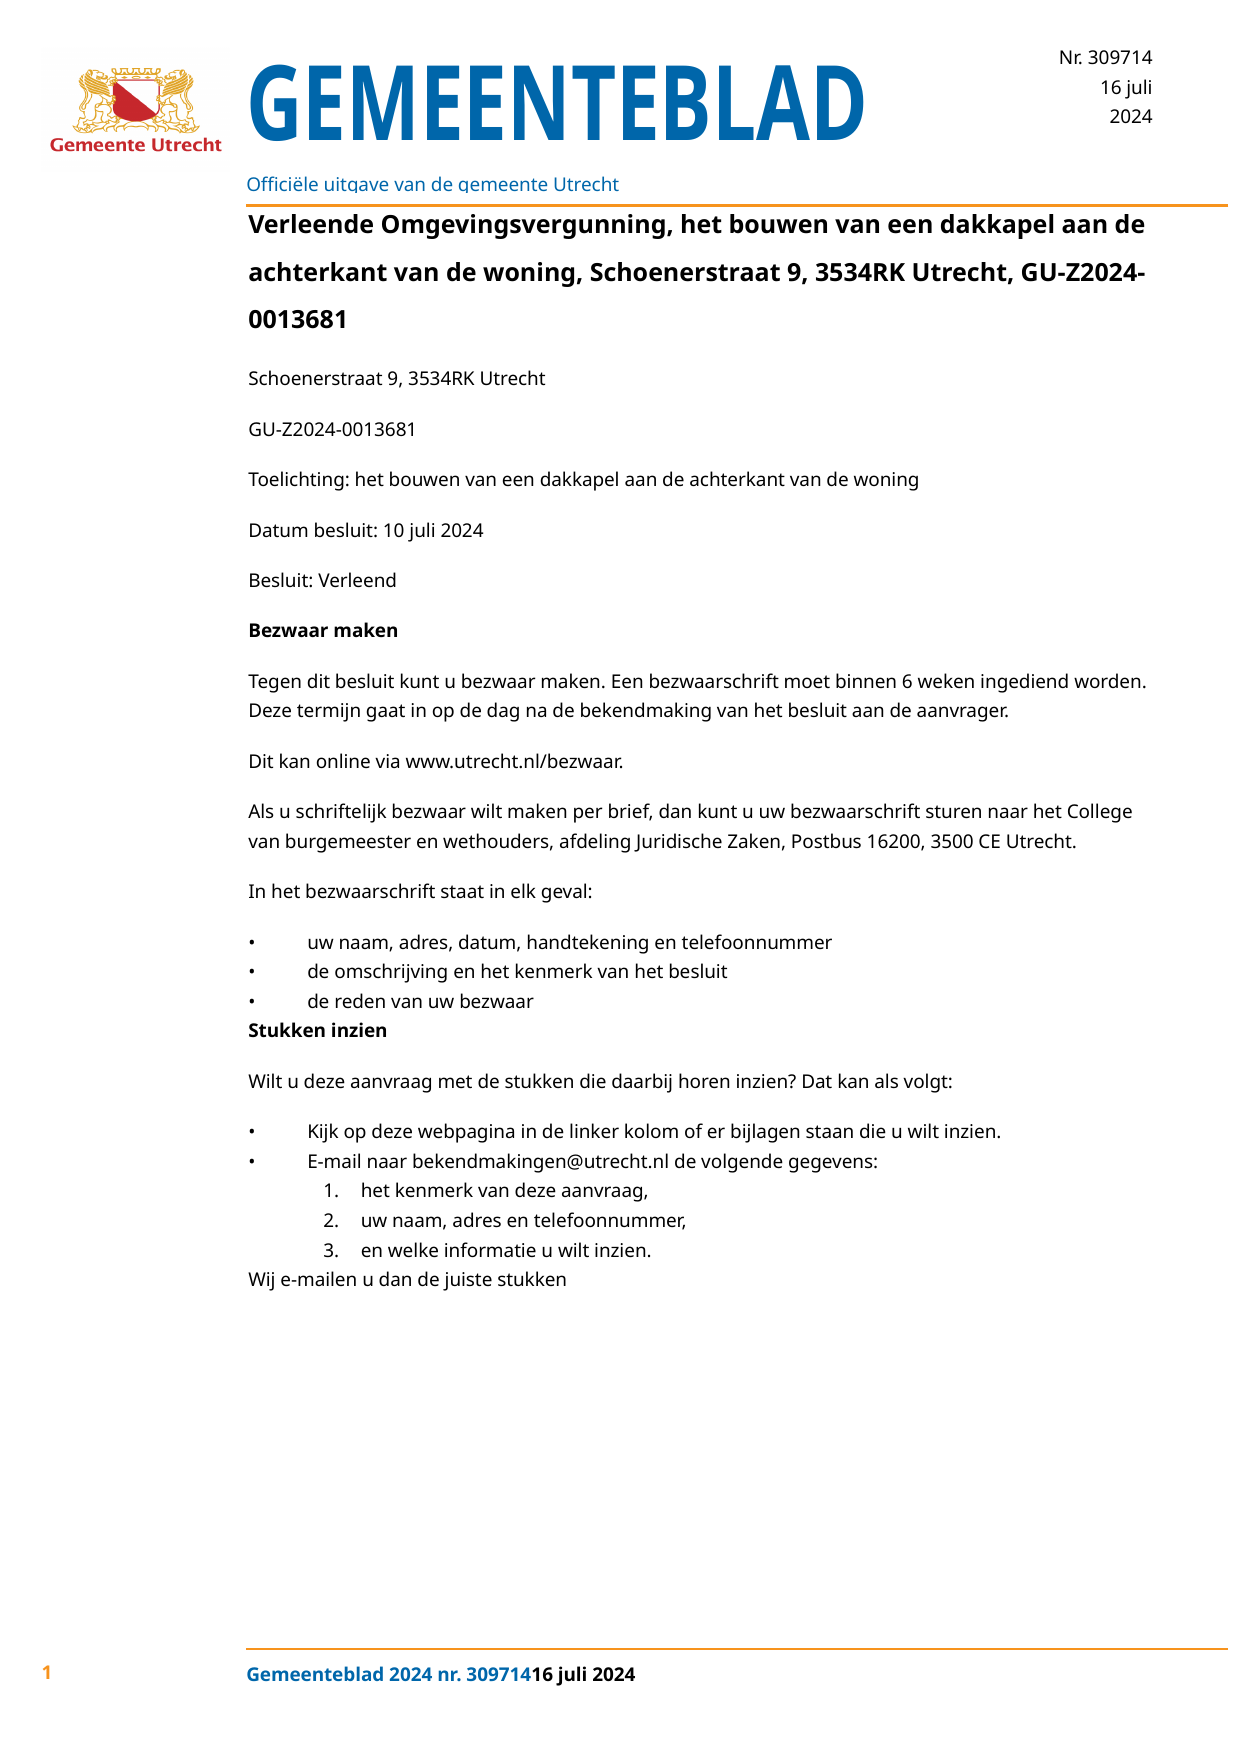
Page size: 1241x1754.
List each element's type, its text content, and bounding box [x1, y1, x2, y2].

text Wij e-mailen u dan de juiste stukken [248, 1266, 1152, 1292]
text Verleende Omgevingsvergunning, het bouwen van een dakkapel aan de achterkant van de woning, Schoenerstraat 9, 3534RK Utrecht, GU-Z2024-0013681 [248, 207, 1152, 336]
text Als u schriftelijk bezwaar wilt maken per brief, dan kunt u uw bezwaarschrift sturen naar het College van burgemeester en wethouders, afdeling Juridische Zaken, Postbus 16200, 3500 CE Utrecht. [248, 798, 1152, 854]
list de omschrijving en het kenmerk van het besluit [248, 958, 1152, 984]
text Besluit: Verleend [248, 567, 1152, 593]
text Dit kan online via www.utrecht.nl/bezwaar. [248, 748, 1152, 774]
text Wilt u deze aanvraag met de stukken die daarbij horen inzien? Dat kan als volgt: [248, 1068, 1152, 1094]
list Kijk op deze webpagina in de linker kolom of er bijlagen staan die u wilt inzien. [248, 1118, 1152, 1144]
text Schoenerstraat 9, 3534RK Utrecht [248, 366, 1152, 391]
picture [41, 47, 231, 172]
text Datum besluit: 10 juli 2024 [248, 517, 1152, 542]
text Bezwaar maken [248, 618, 1152, 643]
text GU-Z2024-0013681 [248, 416, 1152, 442]
text Stukken inzien [248, 1018, 1152, 1043]
list uw naam, adres, datum, handtekening en telefoonnummer [248, 929, 1152, 954]
list uw naam, adres en telefoonnummer, [323, 1207, 1152, 1233]
list E-mail naar bekendmakingen@utrecht.nl de volgende gegevens: [248, 1148, 1152, 1174]
list en welke informatie u wilt inzien. [323, 1237, 1152, 1262]
list het kenmerk van deze aanvraag, [323, 1178, 1152, 1203]
list de reden van uw bezwaar [248, 988, 1152, 1014]
text Tegen dit besluit kunt u bezwaar maken. Een bezwaarschrift moet binnen 6 weken ingediend worden. Deze termijn gaat in op de dag na de bekendmaking van het besluit aan de aanvrager. [248, 668, 1152, 723]
text Toelichting: het bouwen van een dakkapel aan de achterkant van de woning [248, 466, 1152, 492]
text In het bezwaarschrift staat in elk geval: [248, 878, 1152, 904]
